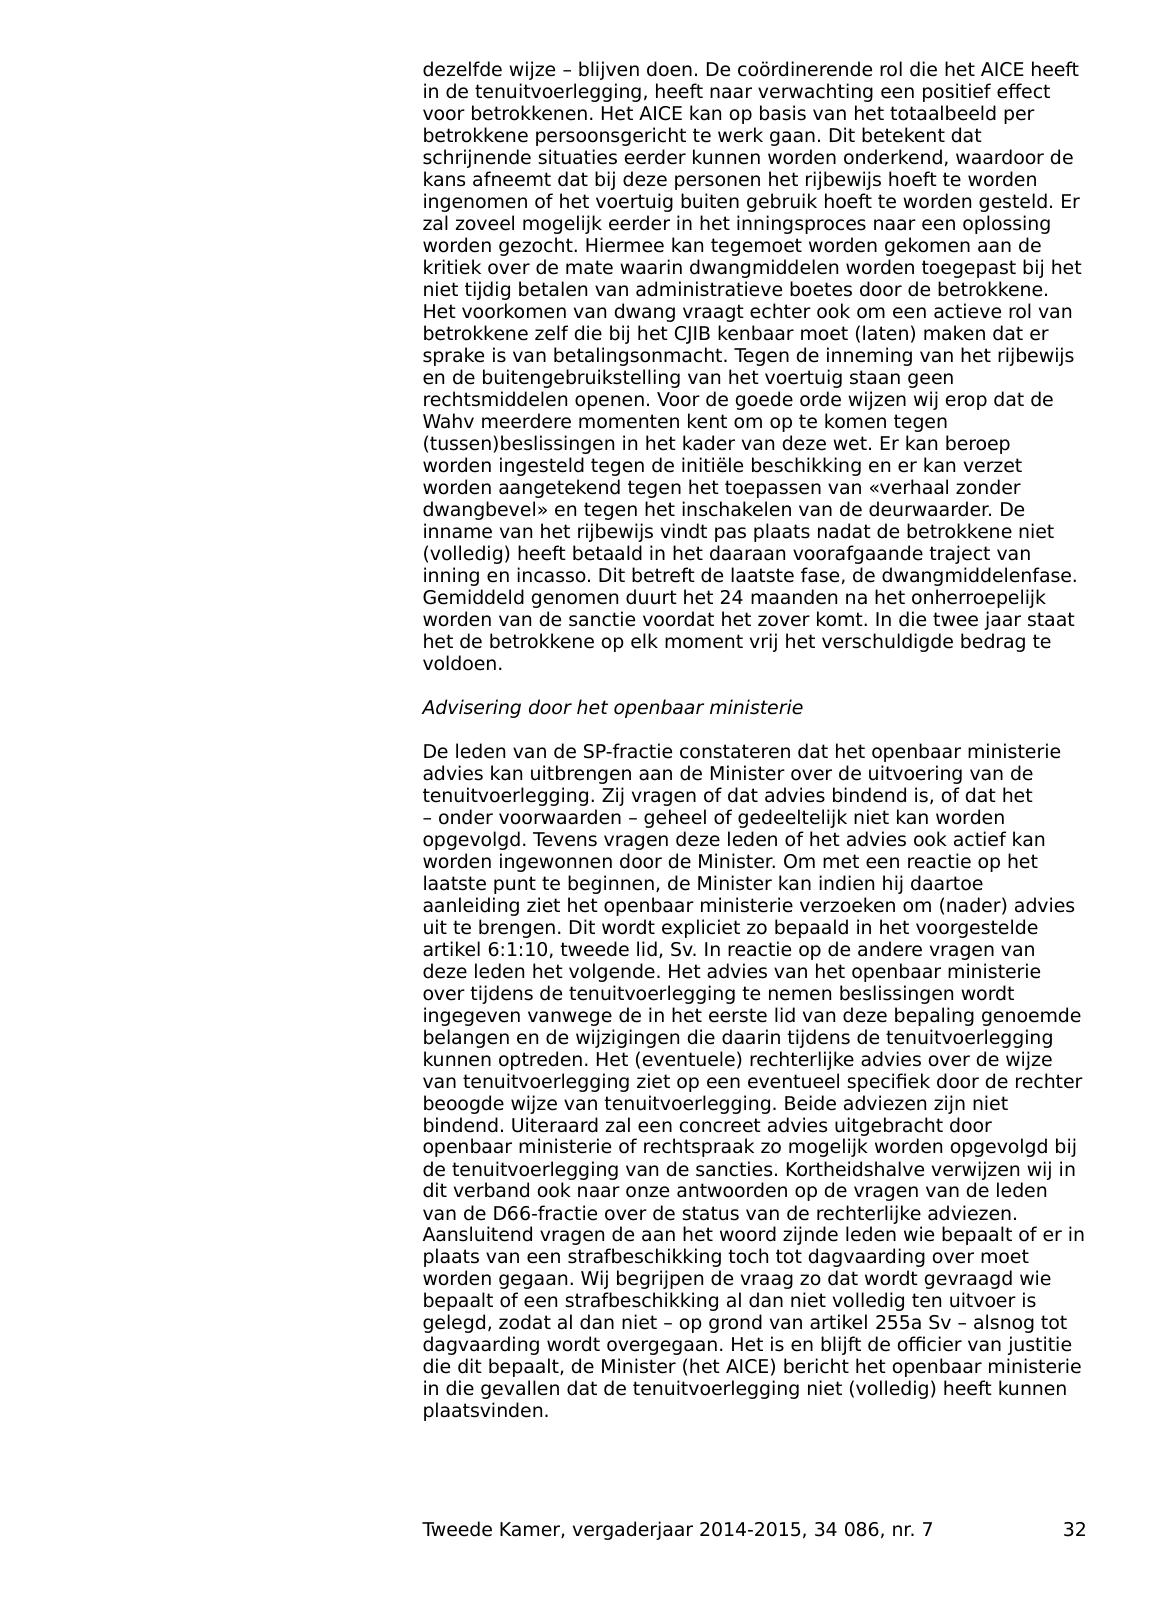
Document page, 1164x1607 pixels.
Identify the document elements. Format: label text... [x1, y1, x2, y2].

text dezelfde wijze – blijven doen. De coördinerende rol die het AICE heeft in de tenuitvoerlegging, heeft naar verwachting een positief effect voor betrokkenen. Het AICE kan op basis van het totaalbeeld per betrokkene persoonsgericht te werk gaan. Dit betekent dat schrijnende situaties eerder kunnen worden onderkend, waardoor de kans afneemt dat bij deze personen het rijbewijs hoeft te worden ingenomen of het voertuig buiten gebruik hoeft te worden gesteld. Er zal zoveel mogelijk eerder in het inningsproces naar een oplossing worden gezocht. Hiermee kan tegemoet worden gekomen aan de kritiek over de mate waarin dwangmiddelen worden toegepast bij het niet tijdig betalen van administratieve boetes door de betrokkene. Het voorkomen van dwang vraagt echter ook om een actieve rol van betrokkene zelf die bij het CJIB kenbaar moet (laten) maken dat er sprake is van betalingsonmacht. Tegen de inneming van het rijbewijs en de buitengebruikstelling van het voertuig staan geen rechtsmiddelen openen. Voor de goede orde wijzen wij erop dat de Wahv meerdere momenten kent om op te komen tegen (tussen)beslissingen in het kader van deze wet. Er kan beroep worden ingesteld tegen de initiële beschikking en er kan verzet worden aangetekend tegen het toepassen van «verhaal zonder dwangbevel» en tegen het inschakelen van de deurwaarder. De inname van het rijbewijs vindt pas plaats nadat de betrokkene niet (volledig) heeft betaald in het daaraan voorafgaande traject van inning en incasso. Dit betreft de laatste fase, de dwangmiddelenfase. Gemiddeld genomen duurt het 24 maanden na het onherroepelijk worden van de sanctie voordat het zover komt. In die twee jaar staat het de betrokkene op elk moment vrij het verschuldigde bedrag te voldoen. [422, 59, 1087, 674]
text De leden van de SP-fractie constateren dat het openbaar ministerie advies kan uitbrengen aan de Minister over de uitvoering van de tenuitvoerlegging. Zij vragen of dat advies bindend is, of dat het – onder voorwaarden – geheel of gedeeltelijk niet kan worden opgevolgd. Tevens vragen deze leden of het advies ook actief kan worden ingewonnen door de Minister. Om met een reactie op het laatste punt te beginnen, de Minister kan indien hij daartoe aanleiding ziet het openbaar ministerie verzoeken om (nader) advies uit te brengen. Dit wordt expliciet zo bepaald in het voorgestelde artikel 6:1:10, tweede lid, Sv. In reactie op de andere vragen van deze leden het volgende. Het advies van het openbaar ministerie over tijdens de tenuitvoerlegging te nemen beslissingen wordt ingegeven vanwege de in het eerste lid van deze bepaling genoemde belangen en de wijzigingen die daarin tijdens de tenuitvoerlegging kunnen optreden. Het (eventuele) rechterlijke advies over de wijze van tenuitvoerlegging ziet op een eventueel specifiek door de rechter beoogde wijze van tenuitvoerlegging. Beide adviezen zijn niet bindend. Uiteraard zal een concreet advies uitgebracht door openbaar ministerie of rechtspraak zo mogelijk worden opgevolgd bij de tenuitvoerlegging van de sancties. Kortheidshalve verwijzen wij in dit verband ook naar onze antwoorden op de vragen van de leden van de D66-fractie over de status van de rechterlijke adviezen. Aansluitend vragen de aan het woord zijnde leden wie bepaalt of er in plaats van een strafbeschikking toch tot dagvaarding over moet worden gegaan. Wij begrijpen de vraag zo dat wordt gevraagd wie bepaalt of een strafbeschikking al dan niet volledig ten uitvoer is gelegd, zodat al dan niet – op grond van artikel 255a Sv – alsnog tot dagvaarding wordt overgegaan. Het is en blijft de officier van justitie die dit bepaalt, de Minister (het AICE) bericht het openbaar ministerie in die gevallen dat de tenuitvoerlegging niet (volledig) heeft kunnen plaatsvinden. [422, 741, 1087, 1422]
subtitle Advisering door het openbaar ministerie [422, 697, 1087, 719]
